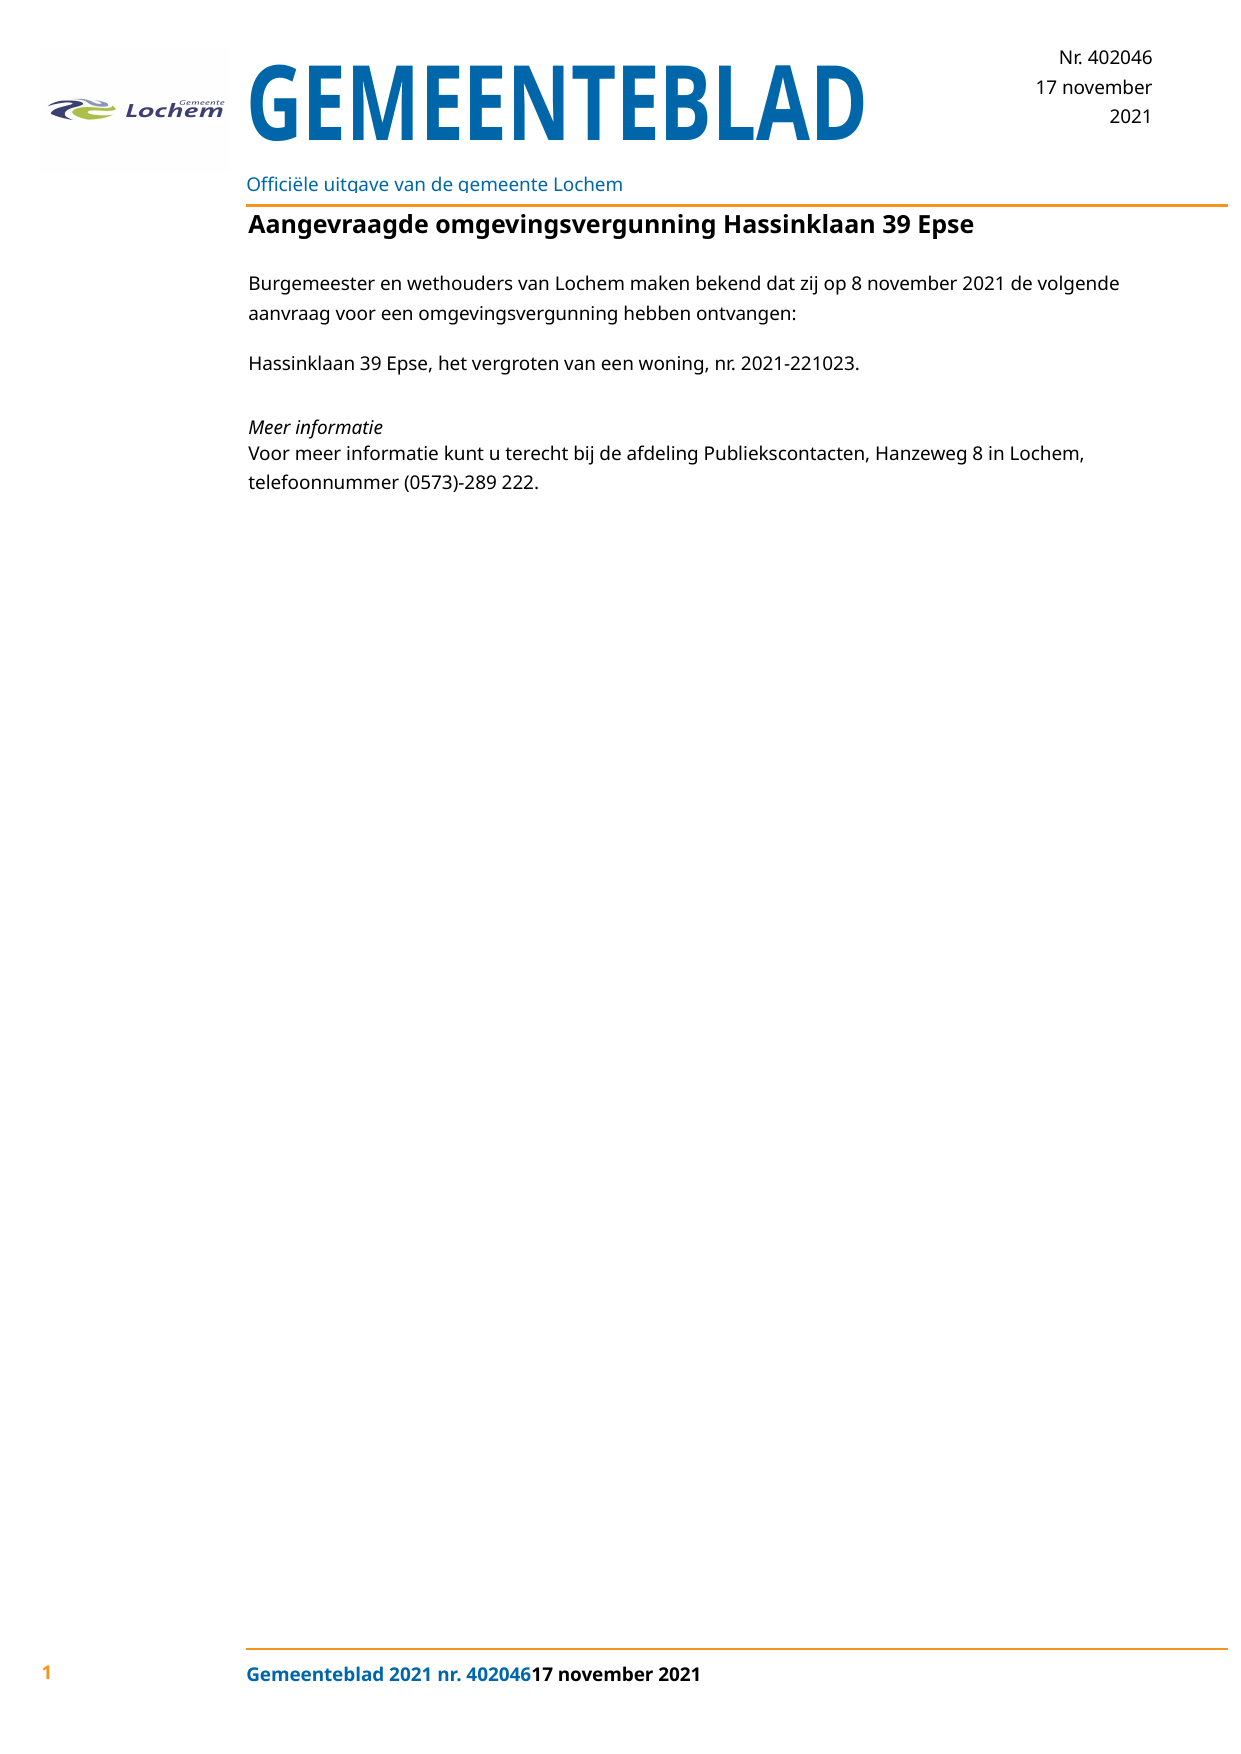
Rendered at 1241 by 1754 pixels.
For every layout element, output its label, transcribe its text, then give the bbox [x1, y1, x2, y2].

text Meer informatie [248, 414, 1152, 440]
picture [41, 47, 231, 172]
text Voor meer informatie kunt u terecht bij de afdeling Publiekscontacten, Hanzeweg 8 in Lochem, telefoonnummer (0573)-289 222. [248, 440, 1152, 495]
text Burgemeester en wethouders van Lochem maken bekend dat zij op 8 november 2021 de volgende aanvraag voor een omgevingsvergunning hebben ontvangen: [248, 270, 1152, 326]
text Hassinklaan 39 Epse, het vergroten van een woning, nr. 2021-221023. [248, 350, 1152, 376]
text Aangevraagde omgevingsvergunning Hassinklaan 39 Epse [248, 207, 1152, 241]
